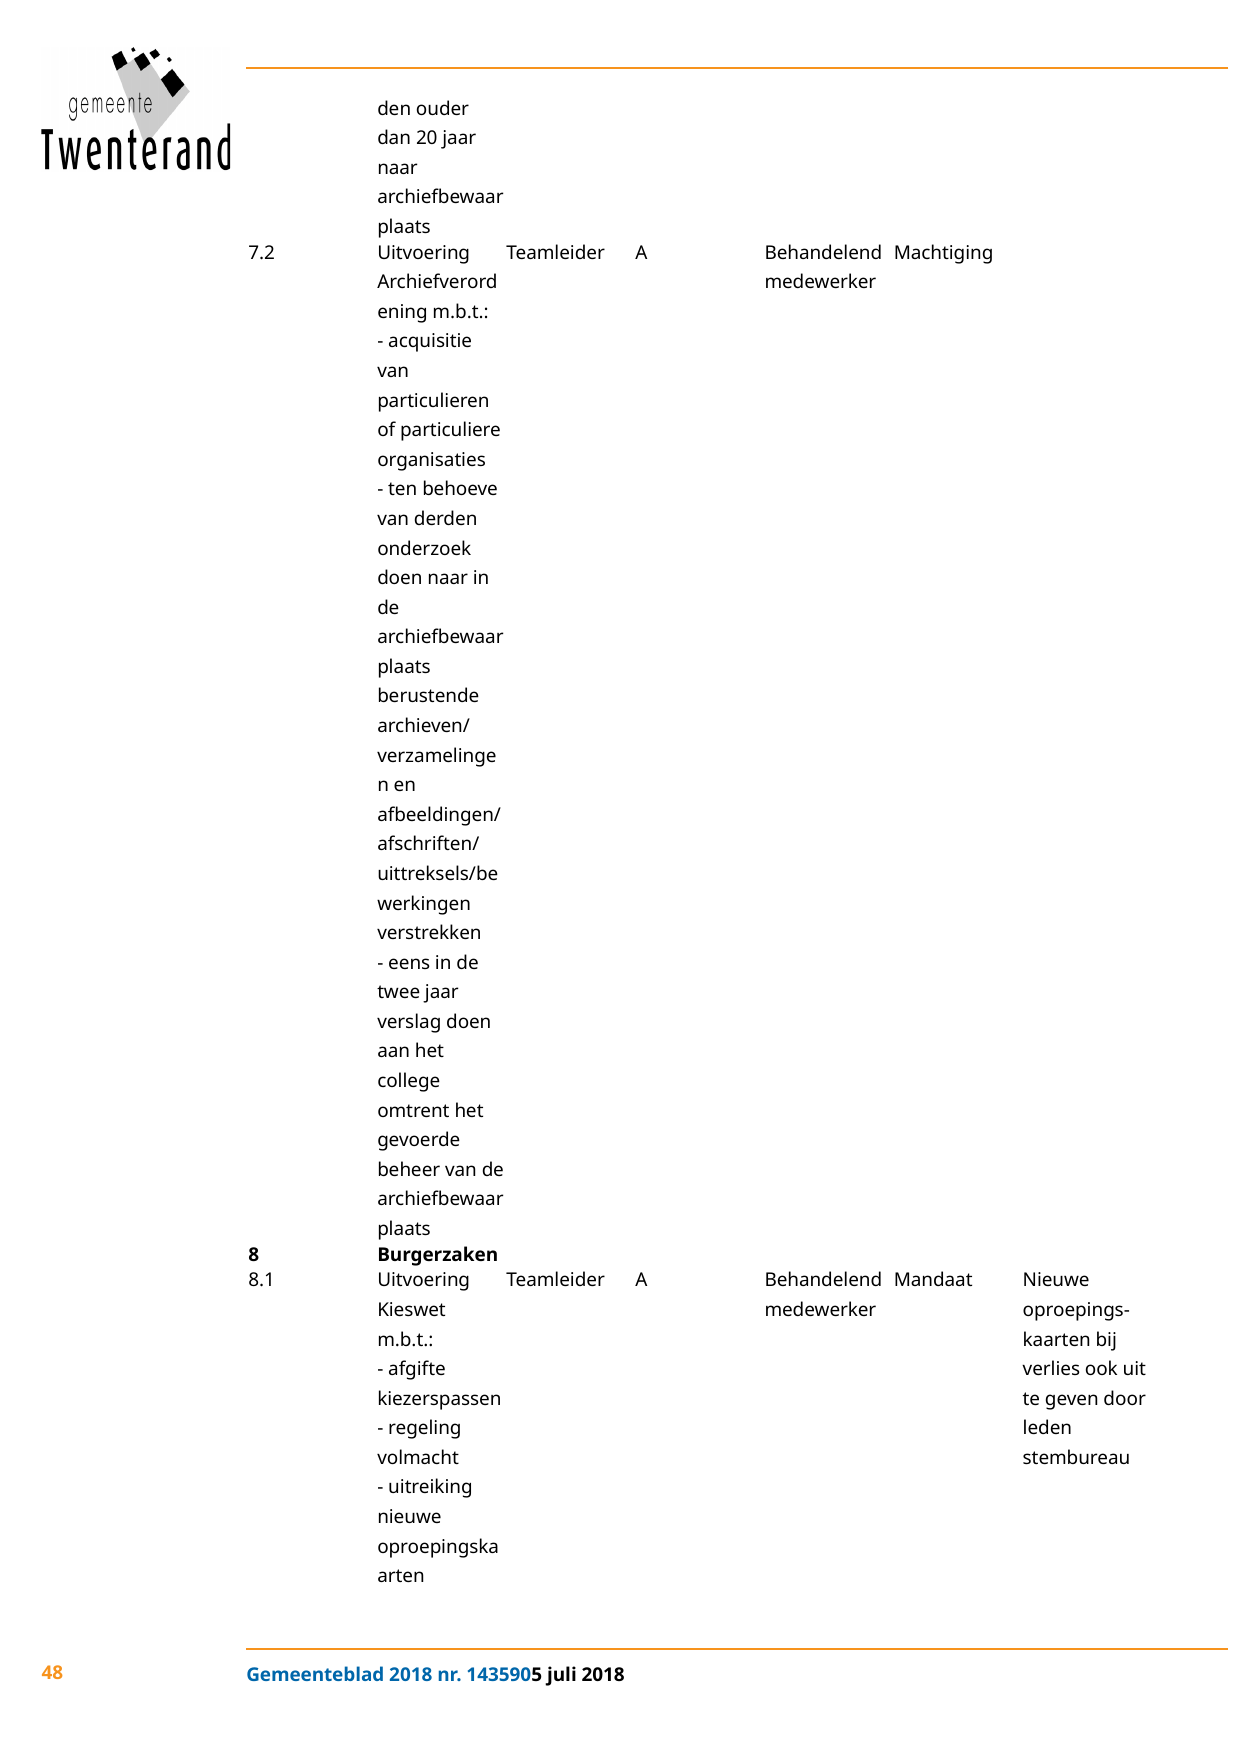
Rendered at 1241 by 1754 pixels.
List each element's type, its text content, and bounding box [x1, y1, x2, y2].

table_cell [1023, 1241, 1152, 1267]
table_cell [635, 1241, 764, 1267]
table_cell [506, 1241, 635, 1267]
table_cell Behandelend medewerker [764, 239, 893, 1241]
table_cell Nieuwe oproepings-kaarten bij verlies ook uit te geven door leden stembureau [1023, 1267, 1152, 1588]
table_cell Uitvoering Archiefverordening m.b.t.: - acquisitie van particulieren of particuliere organisaties - ten behoeve van derden onderzoek doen naar in de archiefbewaarplaats berustende archieven/ verzamelingen en afbeeldingen/afschriften/ uittreksels/bewerkingen verstrekken - eens in de twee jaar verslag doen aan het college omtrent het gevoerde beheer van de archiefbewaarplaats [377, 239, 506, 1241]
table_cell [764, 1241, 893, 1267]
table_cell 8 [248, 1241, 377, 1267]
table_cell 8.1 [248, 1267, 377, 1588]
table_cell [894, 95, 1022, 239]
table_cell [506, 95, 635, 239]
table_cell Mandaat [894, 1267, 1022, 1588]
table_cell Machtiging [894, 239, 1022, 1241]
table_cell Teamleider [506, 239, 635, 1241]
table_cell [635, 95, 764, 239]
table_cell [248, 95, 377, 239]
table_cell den ouder dan 20 jaar naar archiefbewaarplaats [377, 95, 506, 239]
table_cell [1023, 239, 1152, 1241]
table_cell A [635, 239, 764, 1241]
table_cell Teamleider [506, 1267, 635, 1588]
table_cell Behandelend medewerker [764, 1267, 893, 1588]
table_cell 7.2 [248, 239, 377, 1241]
table_cell [1023, 95, 1152, 239]
table_cell Burgerzaken [377, 1241, 506, 1267]
table_cell A [635, 1267, 764, 1588]
table_cell [894, 1241, 1022, 1267]
picture [41, 47, 231, 172]
table_cell Uitvoering Kieswet m.b.t.: - afgifte kiezerspassen - regeling volmacht - uitreiking nieuwe oproepingskaarten [377, 1267, 506, 1588]
table_cell [764, 95, 893, 239]
